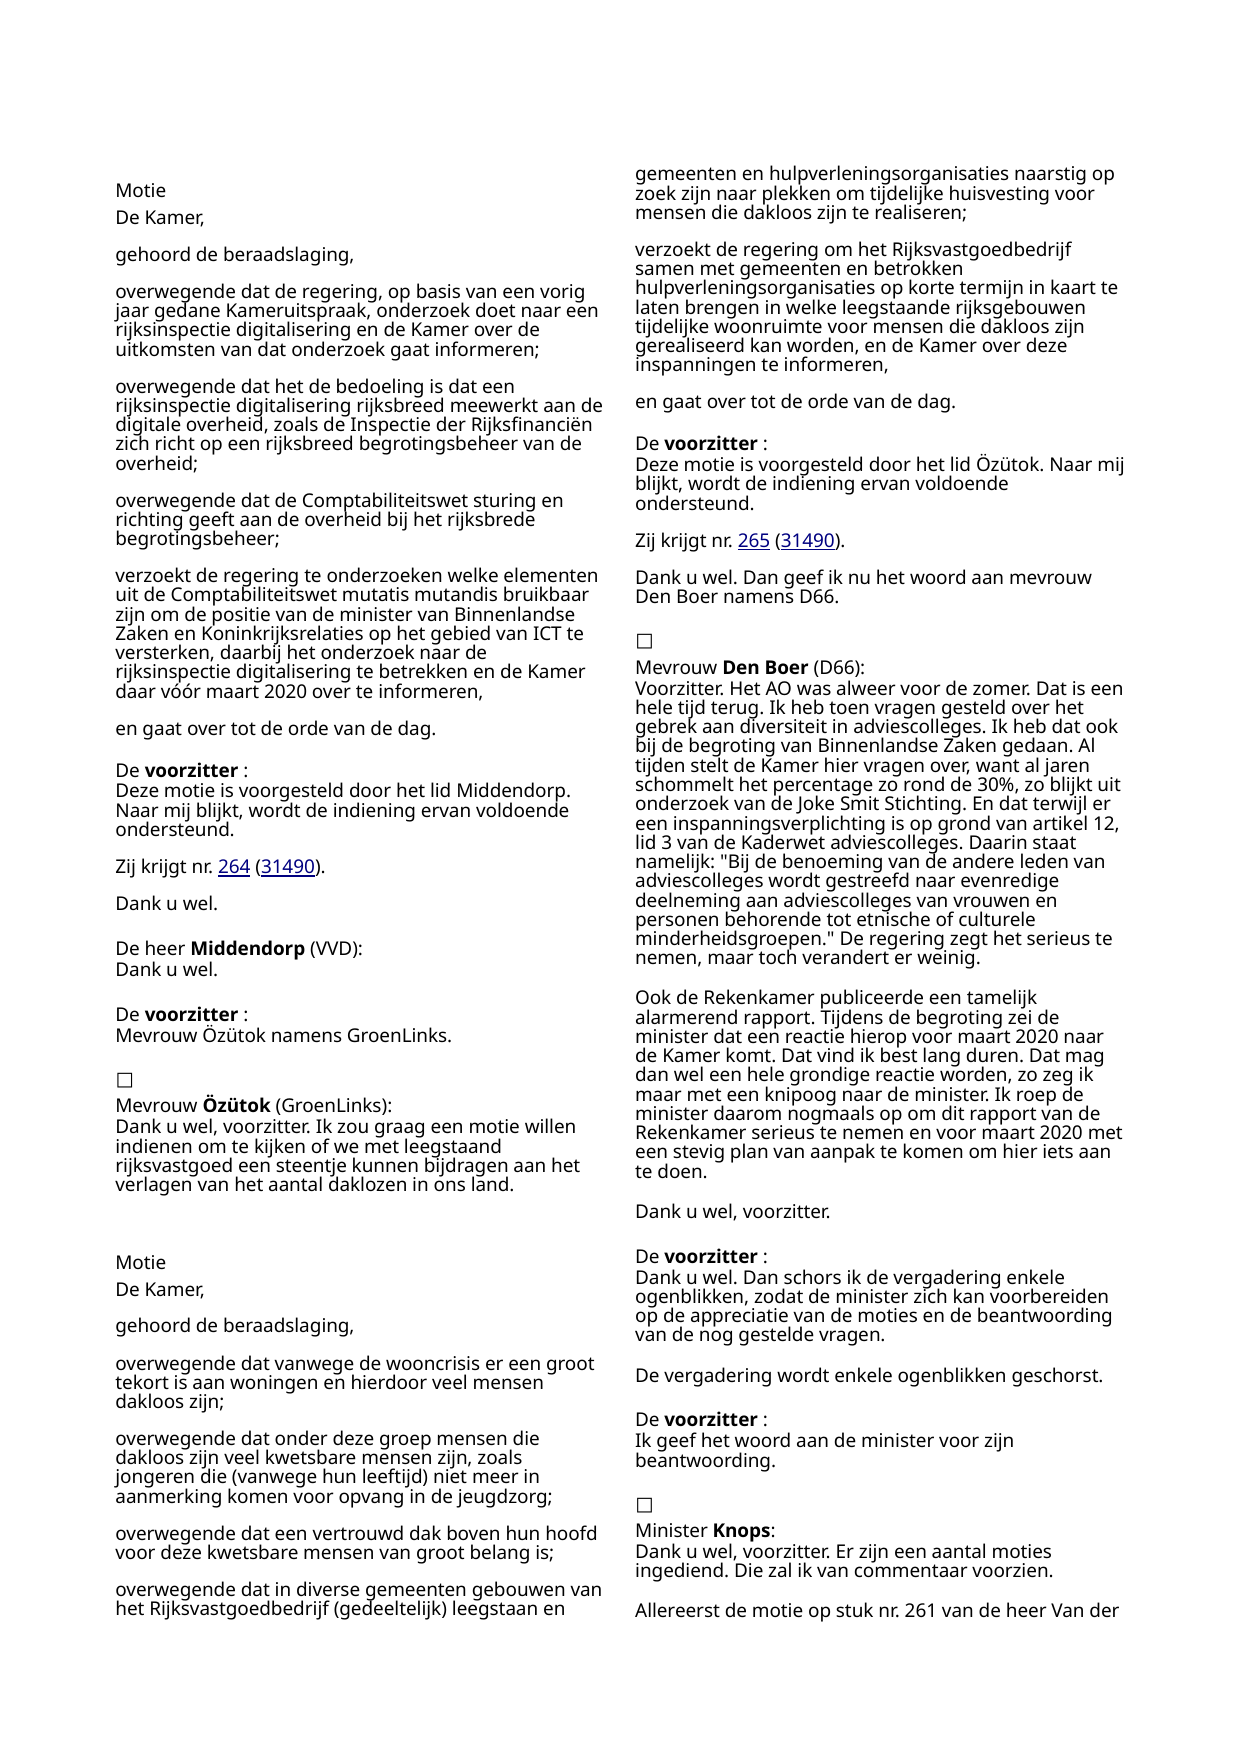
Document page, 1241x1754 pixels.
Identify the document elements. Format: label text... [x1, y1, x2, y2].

text Mevrouw Özütok (GroenLinks): [115, 1093, 605, 1118]
text Dank u wel. [115, 961, 605, 980]
text overwegende dat vanwege de wooncrisis er een groot tekort is aan woningen en hierdoor veel mensen dakloos zijn; [115, 1354, 605, 1412]
text Dank u wel. Dan schors ik de vergadering enkele ogenblikken, zodat de minister zich kan voorbereiden op de appreciatie van de moties en de beantwoording van de nog gestelde vragen. [635, 1269, 1125, 1346]
text De voorzitter : [635, 1243, 1125, 1269]
text Dank u wel, voorzitter. [635, 1203, 1125, 1222]
text overwegende dat een vertrouwd dak boven hun hoofd voor deze kwetsbare mensen van groot belang is; [115, 1525, 605, 1563]
text overwegende dat onder deze groep mensen die dakloos zijn veel kwetsbare mensen zijn, zoals jongeren die (vanwege hun leeftijd) niet meer in aanmerking komen voor opvang in de jeugdzorg; [115, 1430, 605, 1507]
text overwegende dat de Comptabiliteitswet sturing en richting geeft aan de overheid bij het rijksbrede begrotingsbeheer; [115, 492, 605, 549]
text De vergadering wordt enkele ogenblikken geschorst. [635, 1367, 1125, 1386]
text Allereerst de motie op stuk nr. 261 van de heer Van der [635, 1602, 1125, 1622]
text overwegende dat in diverse gemeenten gebouwen van het Rijksvastgoedbedrijf (gedeeltelijk) leegstaan en [115, 1581, 605, 1619]
text verzoekt de regering om het Rijksvastgoedbedrijf samen met gemeenten en betrokken hulpverleningsorganisaties op korte termijn in kaart te laten brengen in welke leegstaande rijksgebouwen tijdelijke woonruimte voor mensen die dakloos zijn gerealiseerd kan worden, en de Kamer over deze inspanningen te informeren, [635, 241, 1125, 376]
text De voorzitter : [115, 1001, 605, 1027]
text gehoord de beraadslaging, [115, 246, 605, 265]
text ⬜ [635, 1492, 1125, 1517]
text Voorzitter. Het AO was alweer voor de zomer. Dat is een hele tijd terug. Ik heb toen vragen gesteld over het gebrek aan diversiteit in adviescolleges. Ik heb dat ook bij de begroting van Binnenlandse Zaken gedaan. Al tijden stelt de Kamer hier vragen over, want al jaren schommelt het percentage zo rond de 30%, zo blijkt uit onderzoek van de Joke Smit Stichting. En dat terwijl er een inspanningsverplichting is op grond van artikel 12, lid 3 van de Kaderwet adviescolleges. Daarin staat namelijk: "Bij de benoeming van de andere leden van adviescolleges wordt gestreefd naar evenredige deelneming aan adviescolleges van vrouwen en personen behorende tot etnische of culturele minderheidsgroepen." De regering zegt het serieus te nemen, maar toch verandert er weinig. [635, 679, 1125, 969]
text De Kamer, [115, 209, 605, 228]
text Ik geef het woord aan de minister voor zijn beantwoording. [635, 1432, 1125, 1471]
text overwegende dat de regering, op basis van een vorig jaar gedane Kameruitspraak, onderzoek doet naar een rijksinspectie digitalisering en de Kamer over de uitkomsten van dat onderzoek gaat informeren; [115, 283, 605, 360]
text Motie [115, 177, 605, 203]
text Zij krijgt nr. 265 (31490). [635, 532, 1125, 551]
text De voorzitter : [115, 757, 605, 782]
text Dank u wel. Dan geef ik nu het woord aan mevrouw Den Boer namens D66. [635, 569, 1125, 607]
text verzoekt de regering te onderzoeken welke elementen uit de Comptabiliteitswet mutatis mutandis bruikbaar zijn om de positie van de minister van Binnenlandse Zaken en Koninkrijksrelaties op het gebied van ICT te versterken, daarbij het onderzoek naar de rijksinspectie digitalisering te betrekken en de Kamer daar vóór maart 2020 over te informeren, [115, 567, 605, 702]
text Motie [115, 1249, 605, 1274]
text Mevrouw Den Boer (D66): [635, 654, 1125, 679]
text overwegende dat het de bedoeling is dat een rijksinspectie digitalisering rijksbreed meewerkt aan de digitale overheid, zoals de Inspectie der Rijksfinanciën zich richt op een rijksbreed begrotingsbeheer van de overheid; [115, 378, 605, 474]
text Deze motie is voorgesteld door het lid Özütok. Naar mij blijkt, wordt de indiening ervan voldoende ondersteund. [635, 456, 1125, 514]
text De voorzitter : [635, 1407, 1125, 1432]
text Ook de Rekenkamer publiceerde een tamelijk alarmerend rapport. Tijdens de begroting zei de minister dat een reactie hierop voor maart 2020 naar de Kamer komt. Dat vind ik best lang duren. Dat mag dan wel een hele grondige reactie worden, zo zeg ik maar met een knipoog naar de minister. Ik roep de minister daarom nogmaals op om dit rapport van de Rekenkamer serieus te nemen en voor maart 2020 met een stevig plan van aanpak te komen om hier iets aan te doen. [635, 989, 1125, 1182]
text Minister Knops: [635, 1517, 1125, 1543]
text De voorzitter : [635, 430, 1125, 456]
text Mevrouw Özütok namens GroenLinks. [115, 1027, 605, 1046]
text ⬜ [635, 628, 1125, 654]
text ⬜ [115, 1067, 605, 1093]
text Zij krijgt nr. 264 (31490). [115, 858, 605, 877]
text gehoord de beraadslaging, [115, 1317, 605, 1337]
text De Kamer, [115, 1281, 605, 1300]
text gemeenten en hulpverleningsorganisaties naarstig op zoek zijn naar plekken om tijdelijke huisvesting voor mensen die dakloos zijn te realiseren; [635, 165, 1125, 223]
text Dank u wel. [115, 895, 605, 914]
text Dank u wel, voorzitter. Ik zou graag een motie willen indienen om te kijken of we met leegstaand rijksvastgoed een steentje kunnen bijdragen aan het verlagen van het aantal daklozen in ons land. [115, 1118, 605, 1195]
text De heer Middendorp (VVD): [115, 935, 605, 961]
text en gaat over tot de orde van de dag. [115, 720, 605, 739]
text en gaat over tot de orde van de dag. [635, 393, 1125, 413]
text Deze motie is voorgesteld door het lid Middendorp. Naar mij blijkt, wordt de indiening ervan voldoende ondersteund. [115, 782, 605, 840]
text Dank u wel, voorzitter. Er zijn een aantal moties ingediend. Die zal ik van commentaar voorzien. [635, 1543, 1125, 1582]
